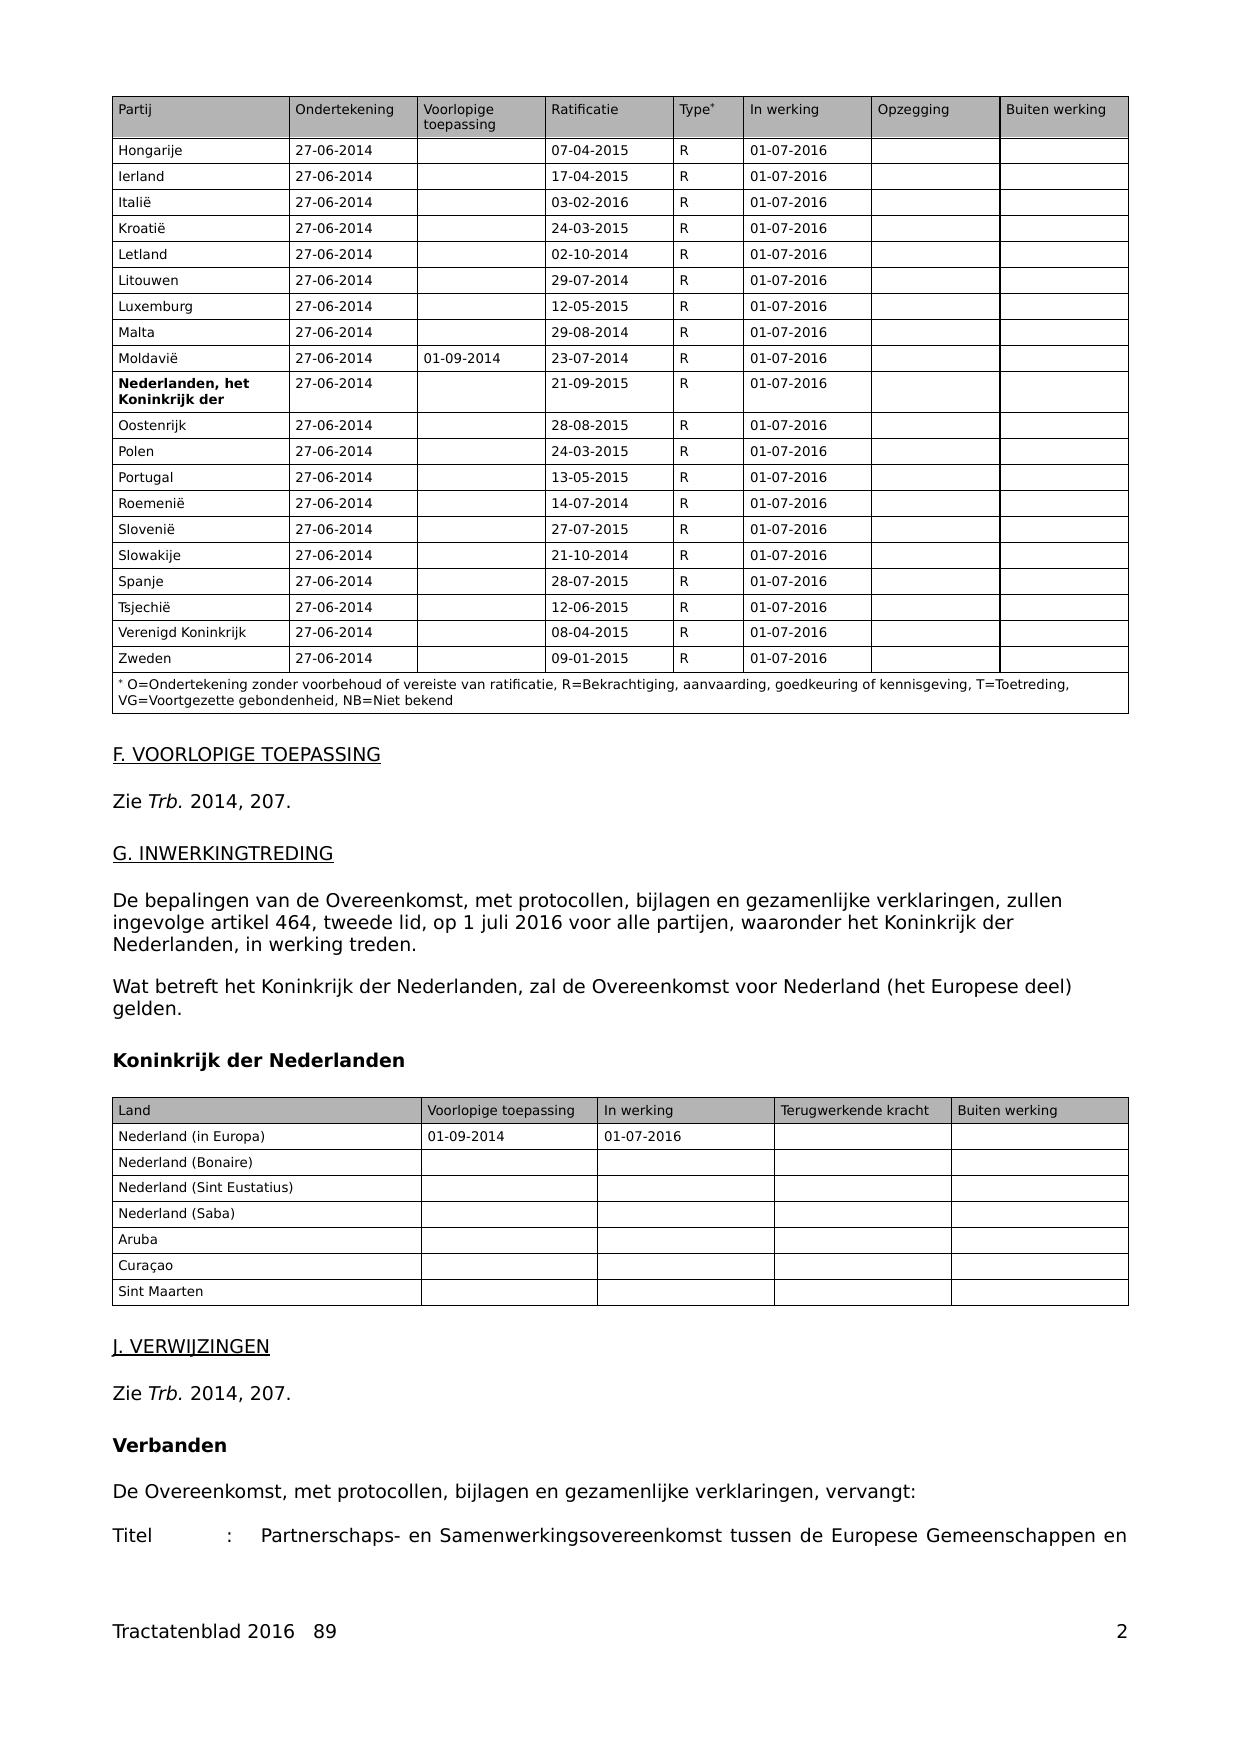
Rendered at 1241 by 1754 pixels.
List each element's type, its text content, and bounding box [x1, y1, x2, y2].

table_cell R [674, 190, 743, 215]
subtitle J. VERWIJZINGEN [112, 1336, 1128, 1357]
table_cell [1001, 216, 1128, 241]
table_cell R [674, 346, 743, 371]
table_cell 27-06-2014 [290, 164, 417, 189]
table_cell [872, 190, 999, 215]
table_cell 27-06-2014 [290, 216, 417, 241]
table_cell 01-09-2014 [422, 1124, 597, 1149]
table_cell Nederland (in Europa) [113, 1124, 421, 1149]
table_cell R [674, 491, 743, 516]
table_cell [422, 1280, 597, 1304]
table_cell Nederland (Bonaire) [113, 1150, 421, 1175]
table_cell [418, 216, 545, 241]
table_cell 17-04-2015 [546, 164, 673, 189]
table_cell 01-07-2016 [744, 164, 871, 189]
table_header Ratificatie [546, 97, 673, 137]
table_cell 12-06-2015 [546, 595, 673, 620]
subtitle F. VOORLOPIGE TOEPASSING [112, 744, 1128, 766]
table_cell 28-07-2015 [546, 569, 673, 594]
table_header Titel [112, 1525, 226, 1547]
table_cell [1001, 294, 1128, 319]
table_cell [1001, 595, 1128, 620]
table_cell R [674, 413, 743, 438]
table_cell [1001, 372, 1128, 412]
table_cell 27-06-2014 [290, 517, 417, 542]
table_cell 27-06-2014 [290, 569, 417, 594]
table_cell Verenigd Koninkrijk [113, 621, 289, 646]
table_cell [872, 164, 999, 189]
subtitle Verbanden [112, 1434, 1128, 1456]
table_cell Aruba [113, 1228, 421, 1253]
table_cell [1001, 320, 1128, 345]
table_cell 01-07-2016 [744, 595, 871, 620]
table_cell 07-04-2015 [546, 139, 673, 163]
table_cell [952, 1150, 1128, 1175]
table_cell [1001, 569, 1128, 594]
table_header Voorlopige toepassing [418, 97, 545, 137]
text Wat betreft het Koninkrijk der Nederlanden, zal de Overeenkomst voor Nederland (het Europese deel) gelden. [112, 976, 1128, 1020]
table_cell R [674, 294, 743, 319]
table_cell [872, 216, 999, 241]
table_header : [226, 1525, 261, 1547]
table_cell [1001, 543, 1128, 568]
table_cell [598, 1202, 774, 1227]
table_cell 01-07-2016 [744, 517, 871, 542]
table_cell [418, 268, 545, 293]
table_cell [418, 190, 545, 215]
table_cell R [674, 517, 743, 542]
table_cell R [674, 164, 743, 189]
table_cell 12-05-2015 [546, 294, 673, 319]
table_cell [1001, 621, 1128, 646]
table_header Land [113, 1098, 421, 1123]
table_cell R [674, 465, 743, 490]
table_cell 27-06-2014 [290, 595, 417, 620]
table_cell R [674, 569, 743, 594]
table_cell 01-07-2016 [744, 190, 871, 215]
table_cell [418, 465, 545, 490]
table_cell R [674, 242, 743, 267]
table_cell [418, 517, 545, 542]
table_cell [872, 517, 999, 542]
table_cell 24-03-2015 [546, 216, 673, 241]
table_cell 27-06-2014 [290, 372, 417, 412]
table_cell 01-07-2016 [744, 465, 871, 490]
table_cell Moldavië [113, 346, 289, 371]
table_cell 28-08-2015 [546, 413, 673, 438]
table_cell [598, 1150, 774, 1175]
table_cell R [674, 372, 743, 412]
table_cell 01-09-2014 [418, 346, 545, 371]
table_cell 01-07-2016 [744, 139, 871, 163]
table_cell 27-06-2014 [290, 621, 417, 646]
table_header Partij [113, 97, 289, 137]
table_cell 01-07-2016 [744, 621, 871, 646]
text Zie Trb. 2014, 207. [112, 1382, 1128, 1404]
table_cell [1001, 164, 1128, 189]
table_cell [872, 372, 999, 412]
table_cell [418, 439, 545, 464]
table_cell [418, 569, 545, 594]
table_cell Nederland (Sint Eustatius) [113, 1176, 421, 1201]
table_cell 01-07-2016 [744, 294, 871, 319]
table_header Type* [674, 97, 743, 137]
table_cell [775, 1202, 951, 1227]
table_cell 01-07-2016 [744, 543, 871, 568]
table_header In werking [744, 97, 871, 137]
table_cell 01-07-2016 [744, 413, 871, 438]
table_cell Zweden [113, 647, 289, 672]
table_cell [872, 294, 999, 319]
table_cell [872, 647, 999, 672]
table_cell 27-06-2014 [290, 268, 417, 293]
table_cell 01-07-2016 [744, 439, 871, 464]
table_cell 27-06-2014 [290, 294, 417, 319]
table_header In werking [598, 1098, 774, 1123]
table_cell [418, 372, 545, 412]
table_cell [598, 1280, 774, 1304]
table_cell [952, 1254, 1128, 1278]
table_cell [422, 1254, 597, 1278]
table_cell 13-05-2015 [546, 465, 673, 490]
table_cell 27-06-2014 [290, 320, 417, 345]
table_cell [1001, 413, 1128, 438]
table_cell [952, 1280, 1128, 1304]
table_cell 01-07-2016 [744, 647, 871, 672]
table_header Ondertekening [290, 97, 417, 137]
table_cell [775, 1176, 951, 1201]
table_cell [418, 294, 545, 319]
table_cell [418, 595, 545, 620]
table_cell 21-09-2015 [546, 372, 673, 412]
table_cell Spanje [113, 569, 289, 594]
table_cell 01-07-2016 [744, 346, 871, 371]
table_cell Letland [113, 242, 289, 267]
table_cell 27-06-2014 [290, 647, 417, 672]
table_cell R [674, 139, 743, 163]
table_header Buiten werking [952, 1098, 1128, 1123]
table_cell [1001, 439, 1128, 464]
table_cell Kroatië [113, 216, 289, 241]
table_cell Malta [113, 320, 289, 345]
table_cell [418, 164, 545, 189]
table_cell [598, 1254, 774, 1278]
text De Overeenkomst, met protocollen, bijlagen en gezamenlijke verklaringen, vervangt: [112, 1481, 1128, 1503]
table_cell R [674, 543, 743, 568]
table_cell [775, 1228, 951, 1253]
table_cell Luxemburg [113, 294, 289, 319]
table_cell 14-07-2014 [546, 491, 673, 516]
table_cell [422, 1228, 597, 1253]
table_header Buiten werking [1001, 97, 1128, 137]
table_cell [1001, 465, 1128, 490]
table_cell Litouwen [113, 268, 289, 293]
table_cell R [674, 621, 743, 646]
table_header Voorlopige toepassing [422, 1098, 597, 1123]
table_cell 27-06-2014 [290, 543, 417, 568]
text De bepalingen van de Overeenkomst, met protocollen, bijlagen en gezamenlijke verklaringen, zullen ingevolge artikel 464, tweede lid, op 1 juli 2016 voor alle partijen, waaronder het Koninkrijk der Nederlanden, in werking treden. [112, 890, 1128, 956]
table_cell 23-07-2014 [546, 346, 673, 371]
table_cell 27-06-2014 [290, 190, 417, 215]
table_cell Nederlanden, het Koninkrijk der [113, 372, 289, 412]
subtitle Koninkrijk der Nederlanden [112, 1050, 1128, 1072]
table_cell [418, 242, 545, 267]
subtitle G. INWERKINGTREDING [112, 843, 1128, 865]
table_cell [418, 491, 545, 516]
table_cell [1001, 242, 1128, 267]
table_cell 09-01-2015 [546, 647, 673, 672]
table_cell 27-06-2014 [290, 346, 417, 371]
table_cell 27-07-2015 [546, 517, 673, 542]
table_cell [418, 647, 545, 672]
table_cell [872, 543, 999, 568]
table_cell 01-07-2016 [744, 372, 871, 412]
table_cell [422, 1150, 597, 1175]
table_cell 29-07-2014 [546, 268, 673, 293]
table_cell [872, 346, 999, 371]
table_cell [872, 242, 999, 267]
table_cell [872, 491, 999, 516]
table_cell [1001, 346, 1128, 371]
table_cell [872, 268, 999, 293]
table_cell [1001, 139, 1128, 163]
table_cell 27-06-2014 [290, 465, 417, 490]
table_cell R [674, 268, 743, 293]
table_cell Curaçao [113, 1254, 421, 1278]
table_cell R [674, 216, 743, 241]
table_cell [775, 1254, 951, 1278]
table_cell Slowakije [113, 543, 289, 568]
table_cell [952, 1124, 1128, 1149]
table_cell [418, 320, 545, 345]
table_cell Portugal [113, 465, 289, 490]
table_cell [418, 413, 545, 438]
table_cell R [674, 595, 743, 620]
table_header Partnerschaps- en Samenwerkingsovereenkomst tussen de Europese Gemeenschappen en [261, 1525, 1128, 1547]
table_cell [775, 1124, 951, 1149]
table_cell 27-06-2014 [290, 491, 417, 516]
table_cell [872, 413, 999, 438]
table_cell [872, 139, 999, 163]
table_cell Tsjechië [113, 595, 289, 620]
table_cell [872, 569, 999, 594]
table_cell Hongarije [113, 139, 289, 163]
table_cell [1001, 517, 1128, 542]
table_cell [422, 1202, 597, 1227]
table_cell R [674, 320, 743, 345]
table_cell 01-07-2016 [744, 320, 871, 345]
table_cell [872, 621, 999, 646]
table_cell [775, 1280, 951, 1304]
table_cell Sint Maarten [113, 1280, 421, 1304]
table_cell [952, 1202, 1128, 1227]
table_header Opzegging [872, 97, 999, 137]
table_cell 01-07-2016 [598, 1124, 774, 1149]
table_cell 08-04-2015 [546, 621, 673, 646]
table_cell Italië [113, 190, 289, 215]
table_cell 01-07-2016 [744, 569, 871, 594]
table_cell Oostenrijk [113, 413, 289, 438]
table_cell Ierland [113, 164, 289, 189]
table_header Terugwerkende kracht [775, 1098, 951, 1123]
table_cell [1001, 647, 1128, 672]
table_cell 01-07-2016 [744, 242, 871, 267]
table_cell [872, 439, 999, 464]
text Zie Trb. 2014, 207. [112, 791, 1128, 813]
table_cell 27-06-2014 [290, 413, 417, 438]
table_cell [952, 1176, 1128, 1201]
table_cell [872, 595, 999, 620]
table_cell R [674, 439, 743, 464]
table_cell 01-07-2016 [744, 216, 871, 241]
table_cell [952, 1228, 1128, 1253]
table_cell [418, 543, 545, 568]
table_cell R [674, 647, 743, 672]
table_cell 02-10-2014 [546, 242, 673, 267]
table_cell [418, 139, 545, 163]
table_cell [1001, 190, 1128, 215]
table_cell 01-07-2016 [744, 491, 871, 516]
table_cell 24-03-2015 [546, 439, 673, 464]
table_cell [775, 1150, 951, 1175]
table_cell 27-06-2014 [290, 439, 417, 464]
table_cell [418, 621, 545, 646]
table_cell Polen [113, 439, 289, 464]
table_cell 27-06-2014 [290, 242, 417, 267]
table_cell Roemenië [113, 491, 289, 516]
table_cell Slovenië [113, 517, 289, 542]
table_cell * O=Ondertekening zonder voorbehoud of vereiste van ratificatie, R=Bekrachtiging, aanvaarding, goedkeuring of kennisgeving, T=Toetreding, VG=Voortgezette gebondenheid, NB=Niet bekend [113, 673, 1128, 713]
table_cell 01-07-2016 [744, 268, 871, 293]
table_cell [598, 1228, 774, 1253]
table_cell 29-08-2014 [546, 320, 673, 345]
table_cell [872, 320, 999, 345]
table_cell Nederland (Saba) [113, 1202, 421, 1227]
table_cell [598, 1176, 774, 1201]
table_cell [1001, 491, 1128, 516]
table_cell [872, 465, 999, 490]
table_cell [422, 1176, 597, 1201]
table_cell 21-10-2014 [546, 543, 673, 568]
table_cell 03-02-2016 [546, 190, 673, 215]
table_cell [1001, 268, 1128, 293]
table_cell 27-06-2014 [290, 139, 417, 163]
